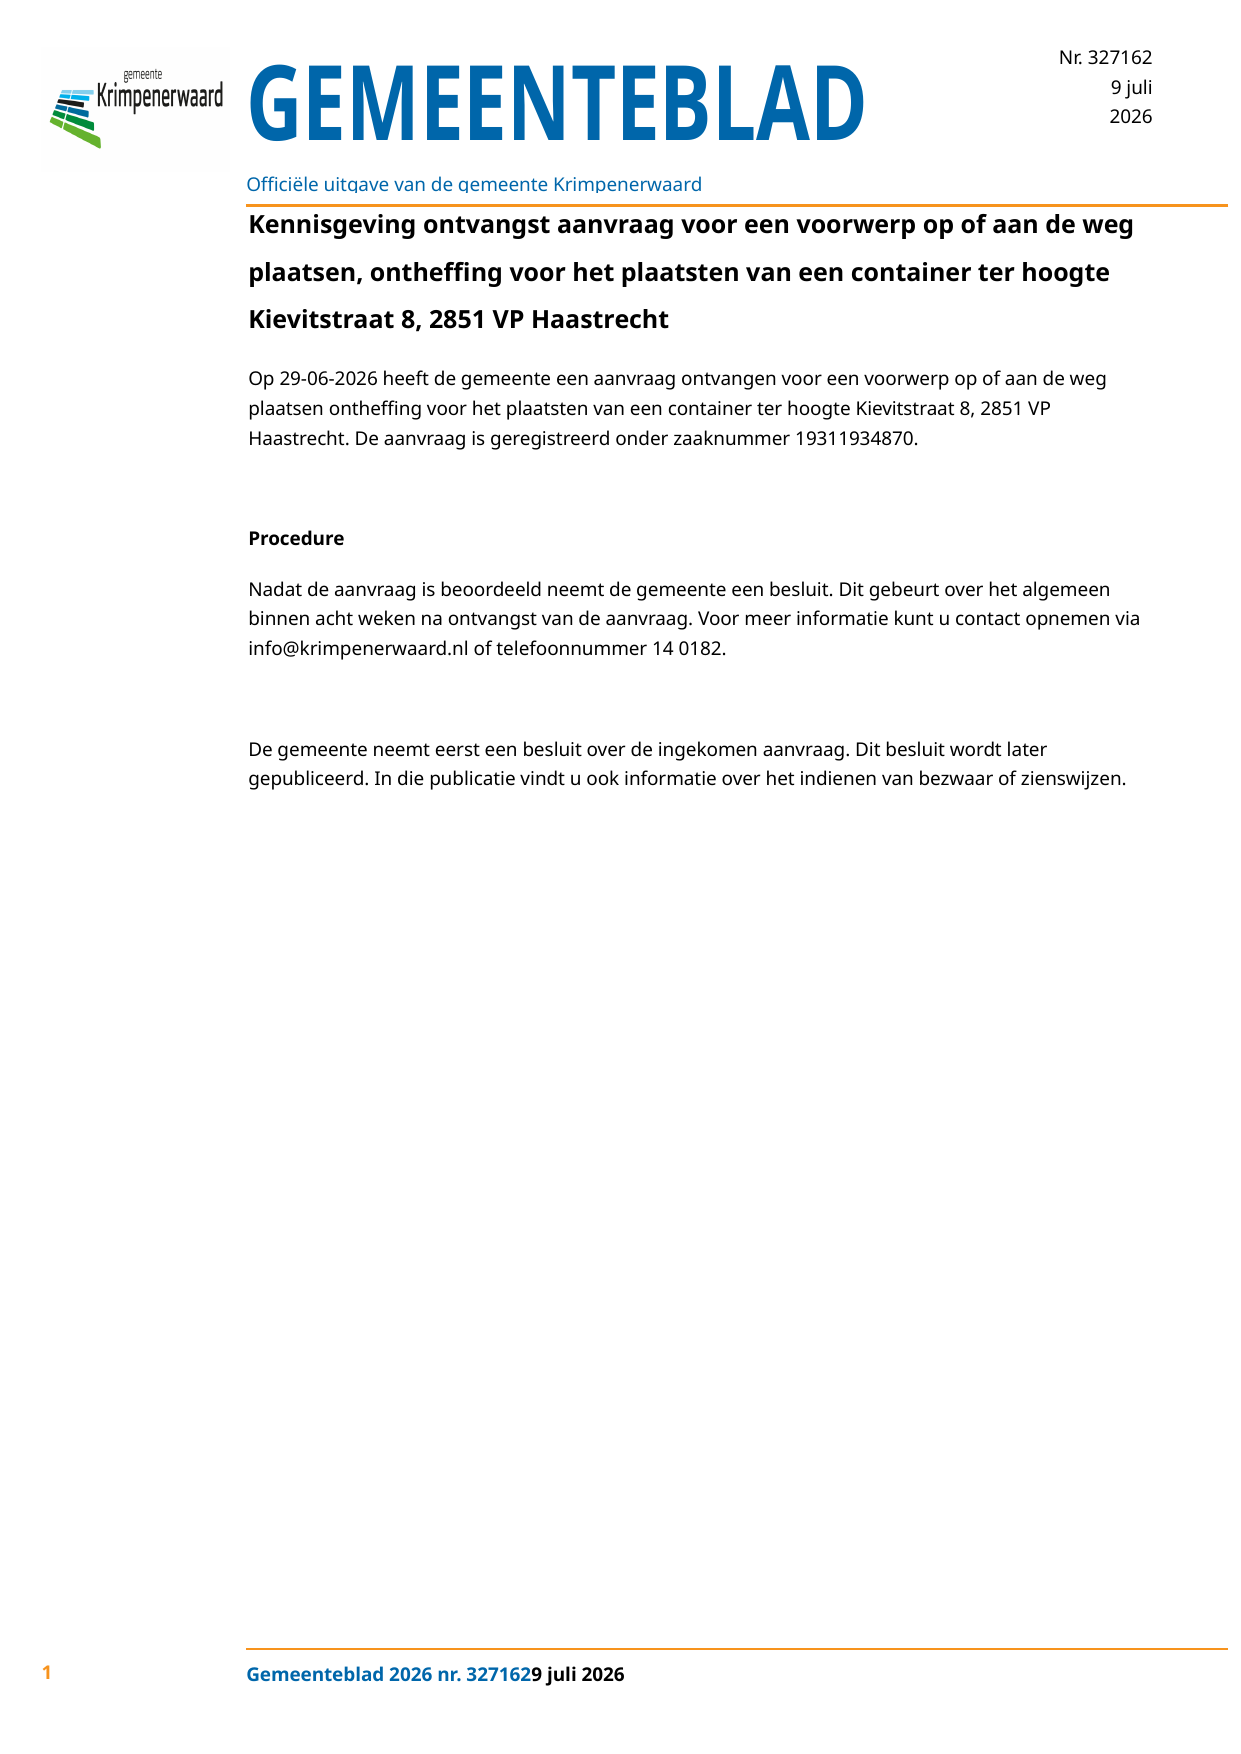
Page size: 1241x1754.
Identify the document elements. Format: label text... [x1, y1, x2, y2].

text Nadat de aanvraag is beoordeeld neemt de gemeente een besluit. Dit gebeurt over het algemeen binnen acht weken na ontvangst van de aanvraag. Voor meer informatie kunt u contact opnemen via info@krimpenerwaard.nl of telefoonnummer 14 0182. [248, 576, 1152, 661]
text Op 29-06-2026 heeft de gemeente een aanvraag ontvangen voor een voorwerp op of aan de weg plaatsen ontheffing voor het plaatsten van een container ter hoogte Kievitstraat 8, 2851 VP Haastrecht. De aanvraag is geregistreerd onder zaaknummer 19311934870. [248, 366, 1152, 450]
picture [41, 47, 231, 172]
text Kennisgeving ontvangst aanvraag voor een voorwerp op of aan de weg plaatsen, ontheffing voor het plaatsten van een container ter hoogte Kievitstraat 8, 2851 VP Haastrecht [248, 207, 1152, 336]
text De gemeente neemt eerst een besluit over de ingekomen aanvraag. Dit besluit wordt later gepubliceerd. In die publicatie vindt u ook informatie over het indienen van bezwaar of zienswijzen. [248, 736, 1152, 791]
text Procedure [248, 526, 1152, 551]
